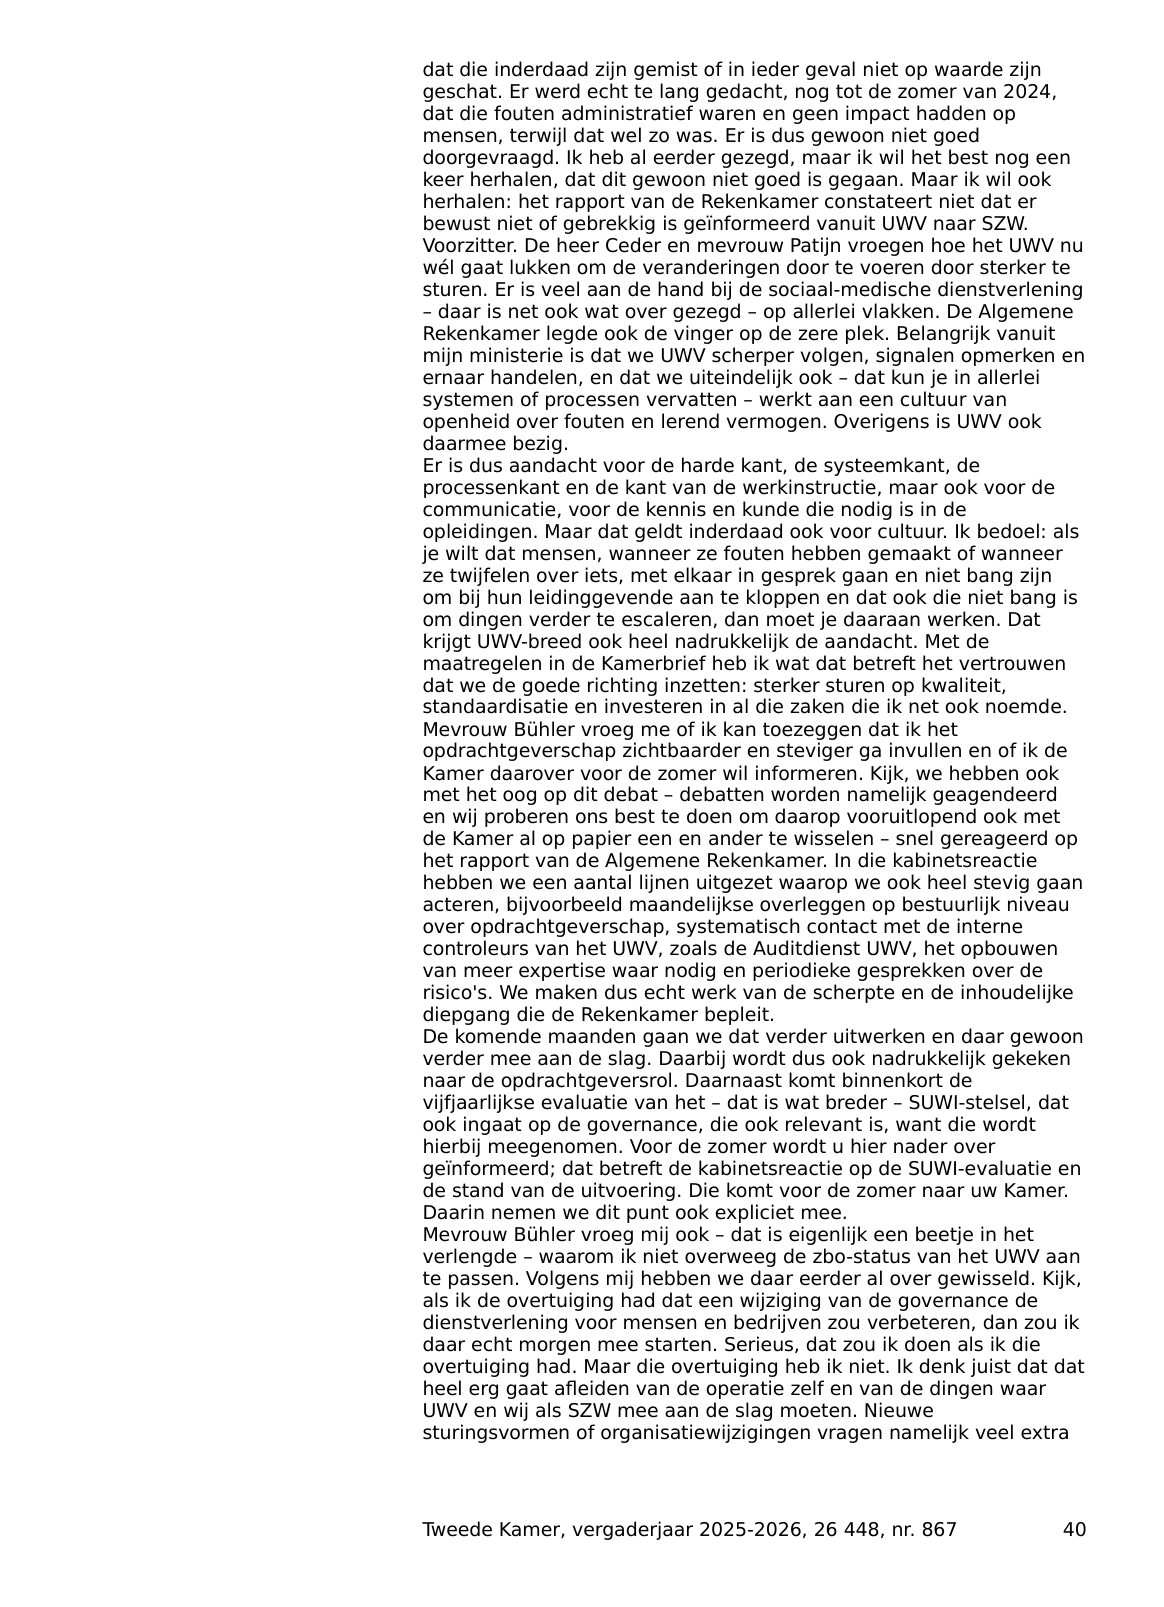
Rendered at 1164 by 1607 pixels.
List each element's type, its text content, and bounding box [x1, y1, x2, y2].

text Mevrouw Bühler vroeg mij ook – dat is eigenlijk een beetje in het verlengde – waarom ik niet overweeg de zbo-status van het UWV aan te passen. Volgens mij hebben we daar eerder al over gewisseld. Kijk, als ik de overtuiging had dat een wijziging van de governance de dienstverlening voor mensen en bedrijven zou verbeteren, dan zou ik daar echt morgen mee starten. Serieus, dat zou ik doen als ik die overtuiging had. Maar die overtuiging heb ik niet. Ik denk juist dat dat heel erg gaat afleiden van de operatie zelf en van de dingen waar UWV en wij als SZW mee aan de slag moeten. Nieuwe sturingsvormen of organisatiewijzigingen vragen namelijk veel extra [422, 1224, 1087, 1444]
text De komende maanden gaan we dat verder uitwerken en daar gewoon verder mee aan de slag. Daarbij wordt dus ook nadrukkelijk gekeken naar de opdrachtgeversrol. Daarnaast komt binnenkort de vijfjaarlijkse evaluatie van het – dat is wat breder – SUWI-stelsel, dat ook ingaat op de governance, die ook relevant is, want die wordt hierbij meegenomen. Voor de zomer wordt u hier nader over geïnformeerd; dat betreft de kabinetsreactie op de SUWI-evaluatie en de stand van de uitvoering. Die komt voor de zomer naar uw Kamer. Daarin nemen we dit punt ook expliciet mee. [422, 1026, 1087, 1224]
text dat die inderdaad zijn gemist of in ieder geval niet op waarde zijn geschat. Er werd echt te lang gedacht, nog tot de zomer van 2024, dat die fouten administratief waren en geen impact hadden op mensen, terwijl dat wel zo was. Er is dus gewoon niet goed doorgevraagd. Ik heb al eerder gezegd, maar ik wil het best nog een keer herhalen, dat dit gewoon niet goed is gegaan. Maar ik wil ook herhalen: het rapport van de Rekenkamer constateert niet dat er bewust niet of gebrekkig is geïnformeerd vanuit UWV naar SZW. [422, 59, 1087, 235]
text Er is dus aandacht voor de harde kant, de systeemkant, de processenkant en de kant van de werkinstructie, maar ook voor de communicatie, voor de kennis en kunde die nodig is in de opleidingen. Maar dat geldt inderdaad ook voor cultuur. Ik bedoel: als je wilt dat mensen, wanneer ze fouten hebben gemaakt of wanneer ze twijfelen over iets, met elkaar in gesprek gaan en niet bang zijn om bij hun leidinggevende aan te kloppen en dat ook die niet bang is om dingen verder te escaleren, dan moet je daaraan werken. Dat krijgt UWV-breed ook heel nadrukkelijk de aandacht. Met de maatregelen in de Kamerbrief heb ik wat dat betreft het vertrouwen dat we de goede richting inzetten: sterker sturen op kwaliteit, standaardisatie en investeren in al die zaken die ik net ook noemde. [422, 455, 1087, 718]
text Voorzitter. De heer Ceder en mevrouw Patijn vroegen hoe het UWV nu wél gaat lukken om de veranderingen door te voeren door sterker te sturen. Er is veel aan de hand bij de sociaal-medische dienstverlening – daar is net ook wat over gezegd – op allerlei vlakken. De Algemene Rekenkamer legde ook de vinger op de zere plek. Belangrijk vanuit mijn ministerie is dat we UWV scherper volgen, signalen opmerken en ernaar handelen, en dat we uiteindelijk ook – dat kun je in allerlei systemen of processen vervatten – werkt aan een cultuur van openheid over fouten en lerend vermogen. Overigens is UWV ook daarmee bezig. [422, 235, 1087, 455]
text Mevrouw Bühler vroeg me of ik kan toezeggen dat ik het opdrachtgeverschap zichtbaarder en steviger ga invullen en of ik de Kamer daarover voor de zomer wil informeren. Kijk, we hebben ook met het oog op dit debat – debatten worden namelijk geagendeerd en wij proberen ons best te doen om daarop vooruitlopend ook met de Kamer al op papier een en ander te wisselen – snel gereageerd op het rapport van de Algemene Rekenkamer. In die kabinetsreactie hebben we een aantal lijnen uitgezet waarop we ook heel stevig gaan acteren, bijvoorbeeld maandelijkse overleggen op bestuurlijk niveau over opdrachtgeverschap, systematisch contact met de interne controleurs van het UWV, zoals de Auditdienst UWV, het opbouwen van meer expertise waar nodig en periodieke gesprekken over de risico's. We maken dus echt werk van de scherpte en de inhoudelijke diepgang die de Rekenkamer bepleit. [422, 718, 1087, 1026]
